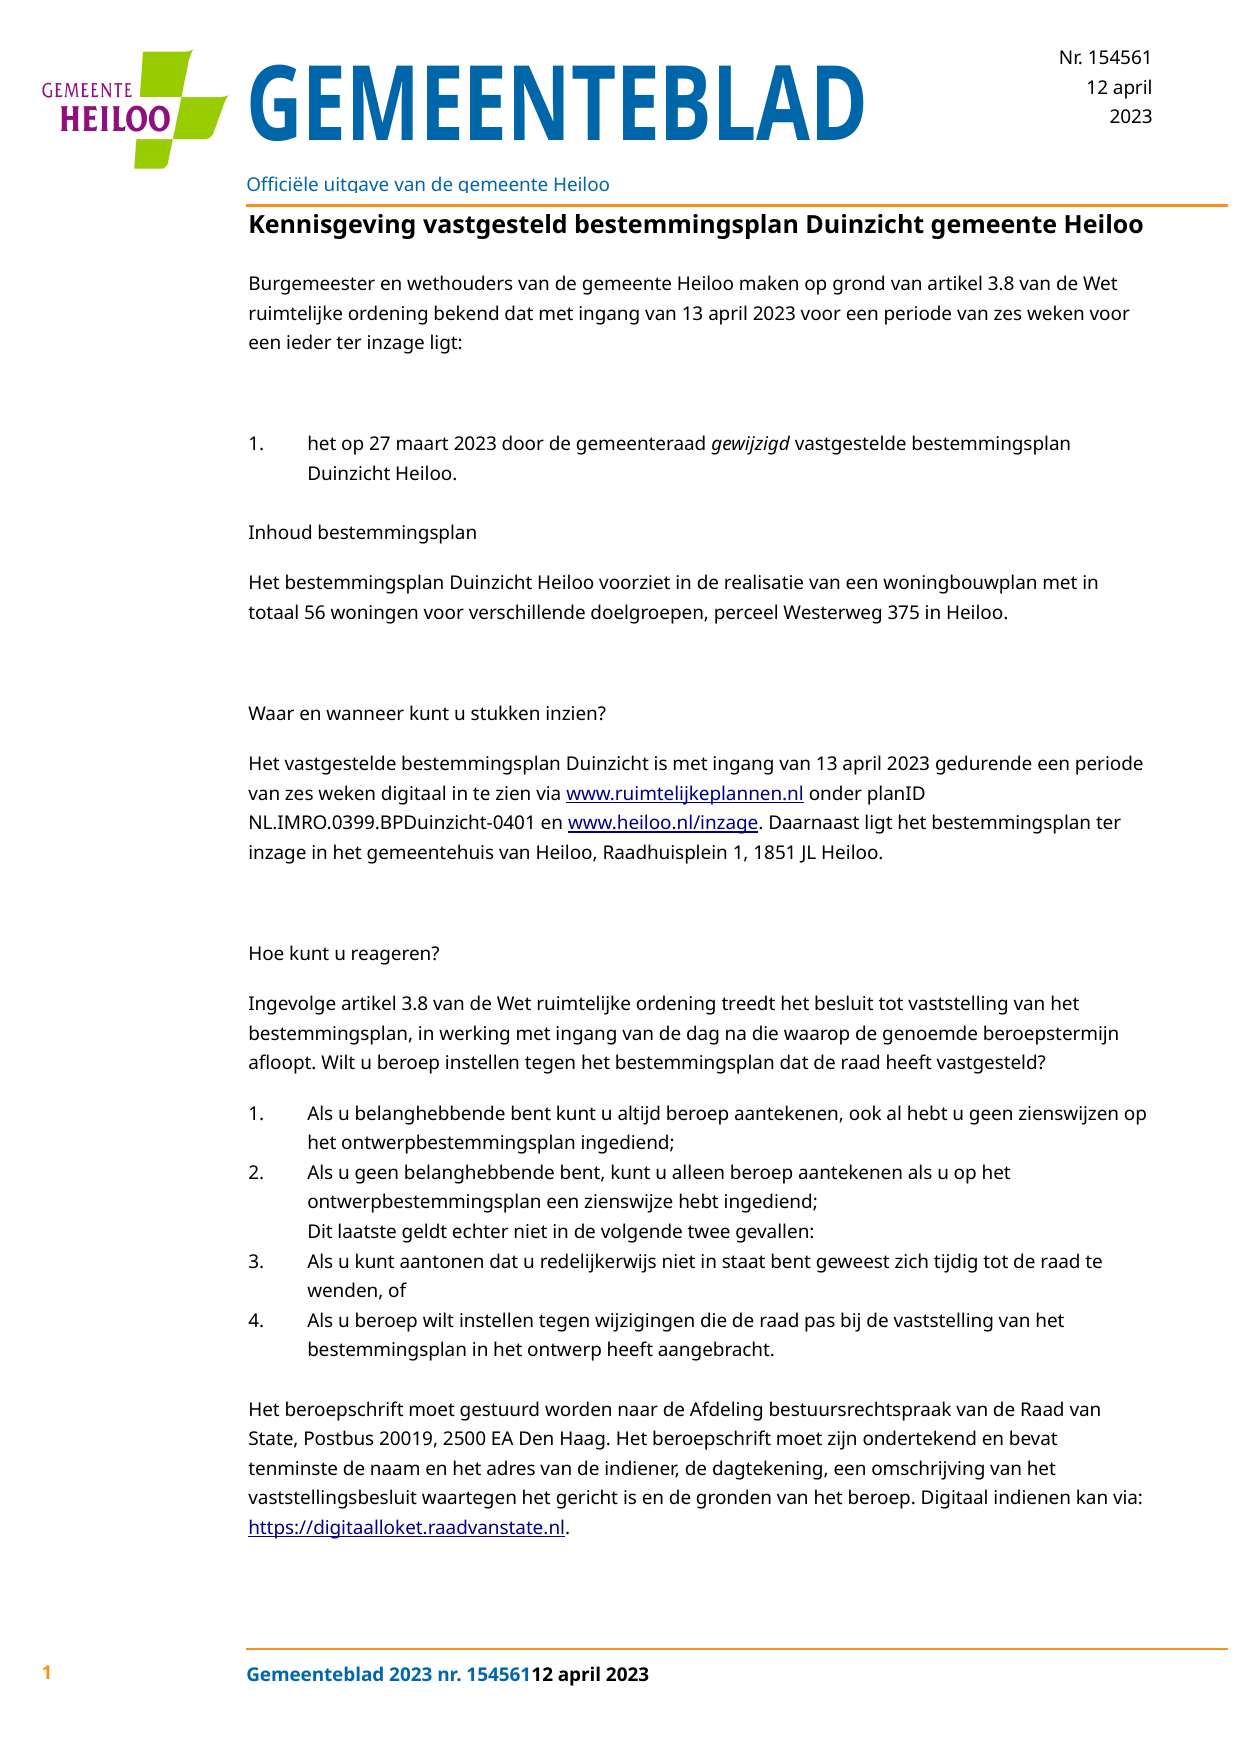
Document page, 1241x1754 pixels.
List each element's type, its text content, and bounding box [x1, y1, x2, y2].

list Dit laatste geldt echter niet in de volgende twee gevallen: [248, 1218, 1152, 1244]
list het op 27 maart 2023 door de gemeenteraad gewijzigd vastgestelde bestemmingsplan Duinzicht Heiloo. [248, 430, 1152, 486]
text Burgemeester en wethouders van de gemeente Heiloo maken op grond van artikel 3.8 van de Wet ruimtelijke ordening bekend dat met ingang van 13 april 2023 voor een periode van zes weken voor een ieder ter inzage ligt: [248, 270, 1152, 355]
text Hoe kunt u reageren? [248, 940, 1152, 966]
text Kennisgeving vastgesteld bestemmingsplan Duinzicht gemeente Heiloo [248, 207, 1152, 241]
text Waar en wanneer kunt u stukken inzien? [248, 700, 1152, 726]
text Het bestemmingsplan Duinzicht Heiloo voorziet in de realisatie van een woningbouwplan met in totaal 56 woningen voor verschillende doelgroepen, perceel Westerweg 375 in Heiloo. [248, 569, 1152, 625]
list Als u beroep wilt instellen tegen wijzigingen die de raad pas bij de vaststelling van het bestemmingsplan in het ontwerp heeft aangebracht. [248, 1307, 1152, 1362]
list Als u geen belanghebbende bent, kunt u alleen beroep aantekenen als u op het ontwerpbestemmingsplan een zienswijze hebt ingediend; [248, 1159, 1152, 1214]
text Het vastgestelde bestemmingsplan Duinzicht is met ingang van 13 april 2023 gedurende een periode van zes weken digitaal in te zien via www.ruimtelijkeplannen.nl onder planID NL.IMRO.0399.BPDuinzicht-0401 en www.heiloo.nl/inzage. Daarnaast ligt het bestemmingsplan ter inzage in het gemeentehuis van Heiloo, Raadhuisplein 1, 1851 JL Heiloo. [248, 750, 1152, 865]
text Inhoud bestemmingsplan [248, 519, 1152, 545]
list Als u kunt aantonen dat u redelijkerwijs niet in staat bent geweest zich tijdig tot de raad te wenden, of [248, 1248, 1152, 1303]
text Het beroepschrift moet gestuurd worden naar de Afdeling bestuursrechtspraak van de Raad van State, Postbus 20019, 2500 EA Den Haag. Het beroepschrift moet zijn ondertekend en bevat tenminste de naam en het adres van de indiener, de dagtekening, een omschrijving van het vaststellingsbesluit waartegen het gericht is en de gronden van het beroep. Digitaal indienen kan via: https://digitaalloket.raadvanstate.nl. [248, 1396, 1152, 1540]
text Ingevolge artikel 3.8 van de Wet ruimtelijke ordening treedt het besluit tot vaststelling van het bestemmingsplan, in werking met ingang van de dag na die waarop de genoemde beroepstermijn afloopt. Wilt u beroep instellen tegen het bestemmingsplan dat de raad heeft vastgesteld? [248, 990, 1152, 1075]
list Als u belanghebbende bent kunt u altijd beroep aantekenen, ook al hebt u geen zienswijzen op het ontwerpbestemmingsplan ingediend; [248, 1100, 1152, 1155]
picture [41, 47, 231, 172]
